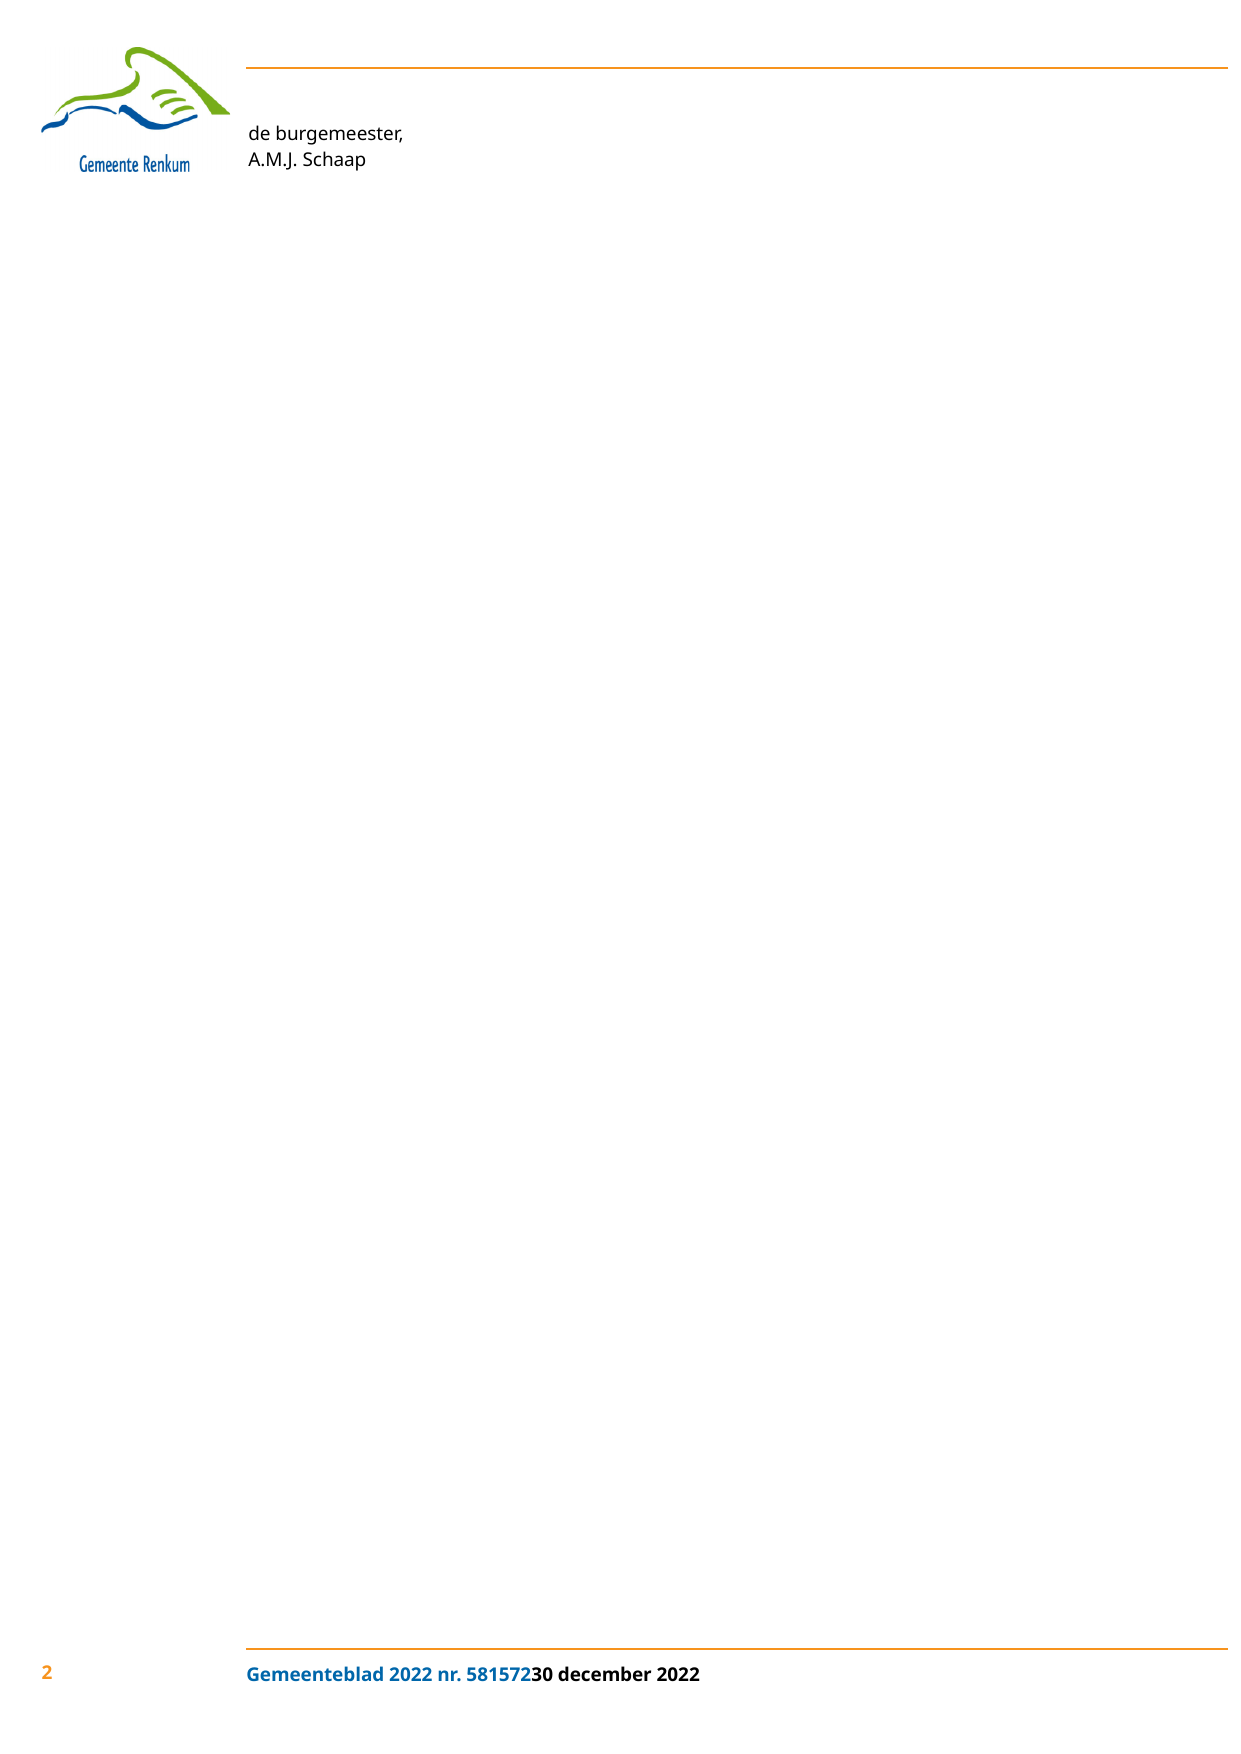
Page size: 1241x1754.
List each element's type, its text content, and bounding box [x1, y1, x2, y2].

text de burgemeester, [248, 121, 1152, 146]
text A.M.J. Schaap [248, 146, 1152, 172]
picture [41, 47, 231, 172]
